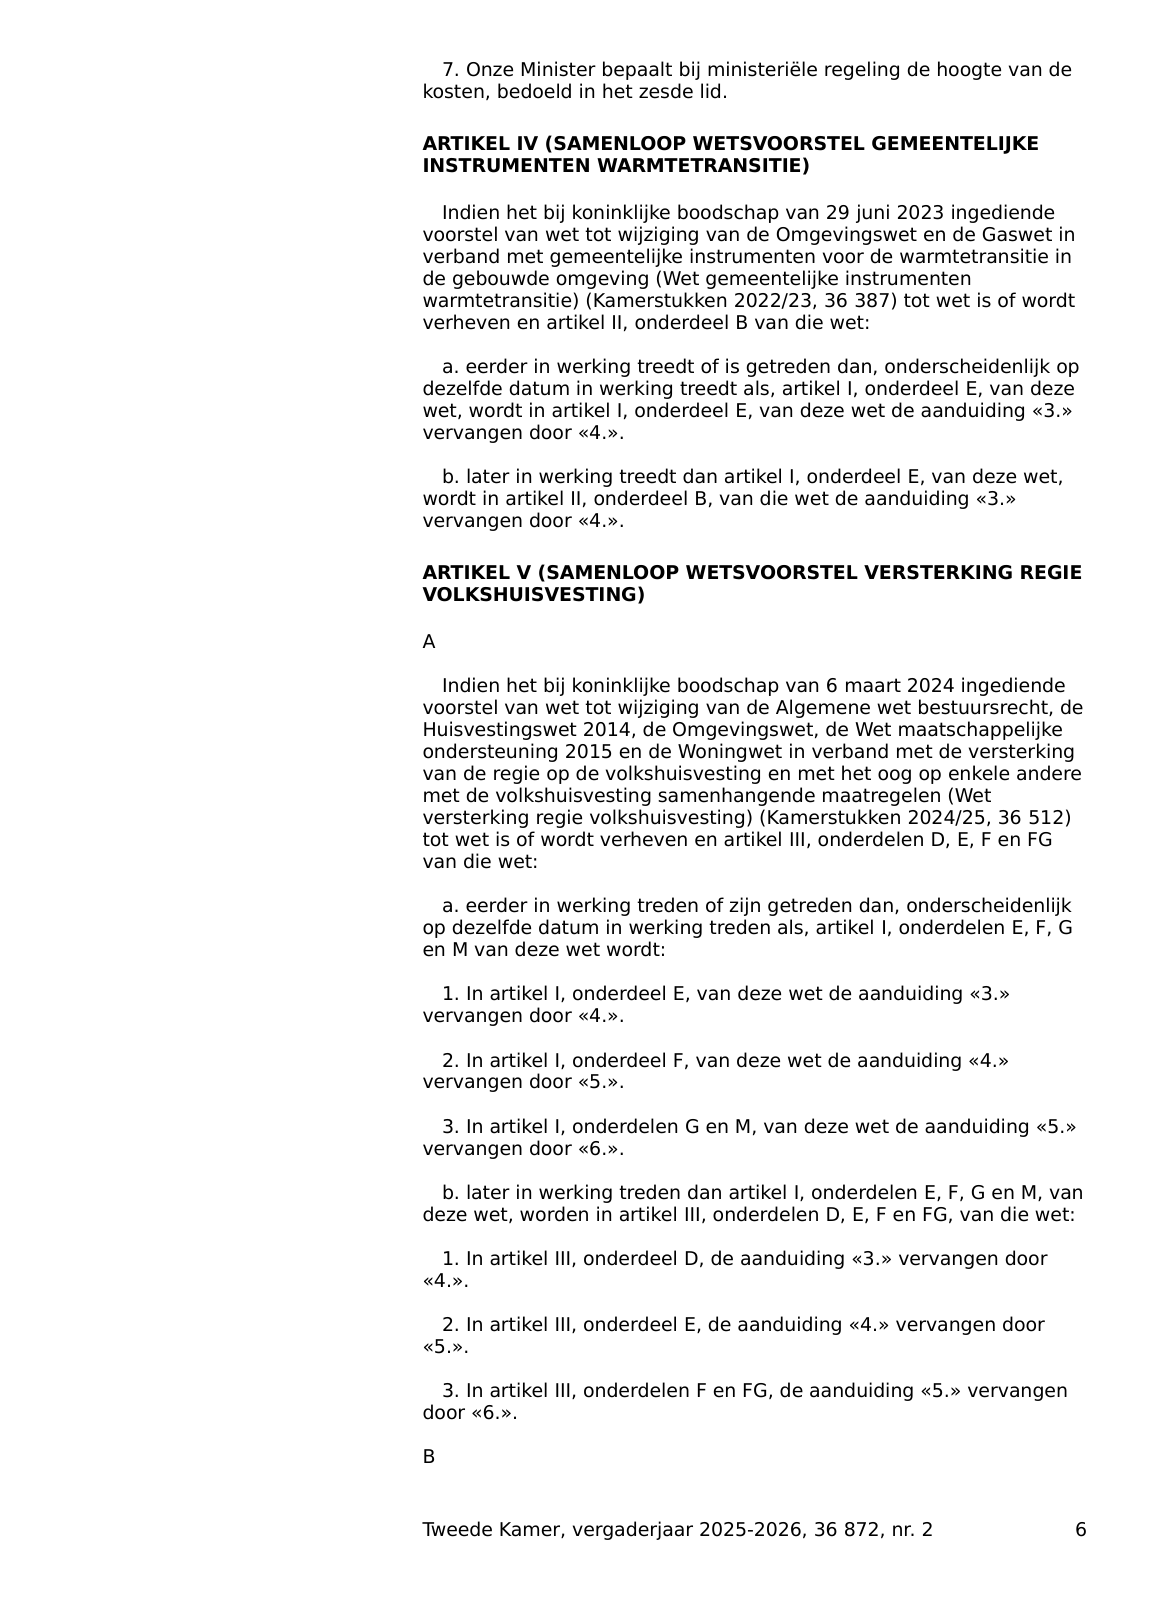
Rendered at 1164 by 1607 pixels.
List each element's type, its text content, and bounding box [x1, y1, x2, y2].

text 3. In artikel III, onderdelen F en FG, de aanduiding «5.» vervangen door «6.». [422, 1380, 1087, 1424]
text 2. In artikel I, onderdeel F, van deze wet de aanduiding «4.» vervangen door «5.». [422, 1049, 1087, 1093]
text Indien het bij koninklijke boodschap van 6 maart 2024 ingediende voorstel van wet tot wijziging van de Algemene wet bestuursrecht, de Huisvestingswet 2014, de Omgevingswet, de Wet maatschappelijke ondersteuning 2015 en de Woningwet in verband met de versterking van de regie op de volkshuisvesting en met het oog op enkele andere met de volkshuisvesting samenhangende maatregelen (Wet versterking regie volkshuisvesting) (Kamerstukken 2024/25, 36 512) tot wet is of wordt verheven en artikel III, onderdelen D, E, F en FG van die wet: [422, 675, 1087, 873]
text 7. Onze Minister bepaalt bij ministeriële regeling de hoogte van de kosten, bedoeld in het zesde lid. [422, 59, 1087, 103]
text 1. In artikel I, onderdeel E, van deze wet de aanduiding «3.» vervangen door «4.». [422, 983, 1087, 1027]
text A [422, 631, 1087, 653]
text b. later in werking treden dan artikel I, onderdelen E, F, G en M, van deze wet, worden in artikel III, onderdelen D, E, F en FG, van die wet: [422, 1182, 1087, 1226]
subtitle ARTIKEL IV (SAMENLOOP WETSVOORSTEL GEMEENTELIJKE INSTRUMENTEN WARMTETRANSITIE) [422, 133, 1087, 177]
text b. later in werking treedt dan artikel I, onderdeel E, van deze wet, wordt in artikel II, onderdeel B, van die wet de aanduiding «3.» vervangen door «4.». [422, 466, 1087, 532]
subtitle ARTIKEL V (SAMENLOOP WETSVOORSTEL VERSTERKING REGIE VOLKSHUISVESTING) [422, 562, 1087, 606]
text Indien het bij koninklijke boodschap van 29 juni 2023 ingediende voorstel van wet tot wijziging van de Omgevingswet en de Gaswet in verband met gemeentelijke instrumenten voor de warmtetransitie in de gebouwde omgeving (Wet gemeentelijke instrumenten warmtetransitie) (Kamerstukken 2022/23, 36 387) tot wet is of wordt verheven en artikel II, onderdeel B van die wet: [422, 202, 1087, 334]
text 3. In artikel I, onderdelen G en M, van deze wet de aanduiding «5.» vervangen door «6.». [422, 1116, 1087, 1159]
text 2. In artikel III, onderdeel E, de aanduiding «4.» vervangen door «5.». [422, 1314, 1087, 1358]
text B [422, 1446, 1087, 1468]
text 1. In artikel III, onderdeel D, de aanduiding «3.» vervangen door «4.». [422, 1248, 1087, 1292]
text a. eerder in werking treedt of is getreden dan, onderscheidenlijk op dezelfde datum in werking treedt als, artikel I, onderdeel E, van deze wet, wordt in artikel I, onderdeel E, van deze wet de aanduiding «3.» vervangen door «4.». [422, 356, 1087, 444]
text a. eerder in werking treden of zijn getreden dan, onderscheidenlijk op dezelfde datum in werking treden als, artikel I, onderdelen E, F, G en M van deze wet wordt: [422, 895, 1087, 961]
